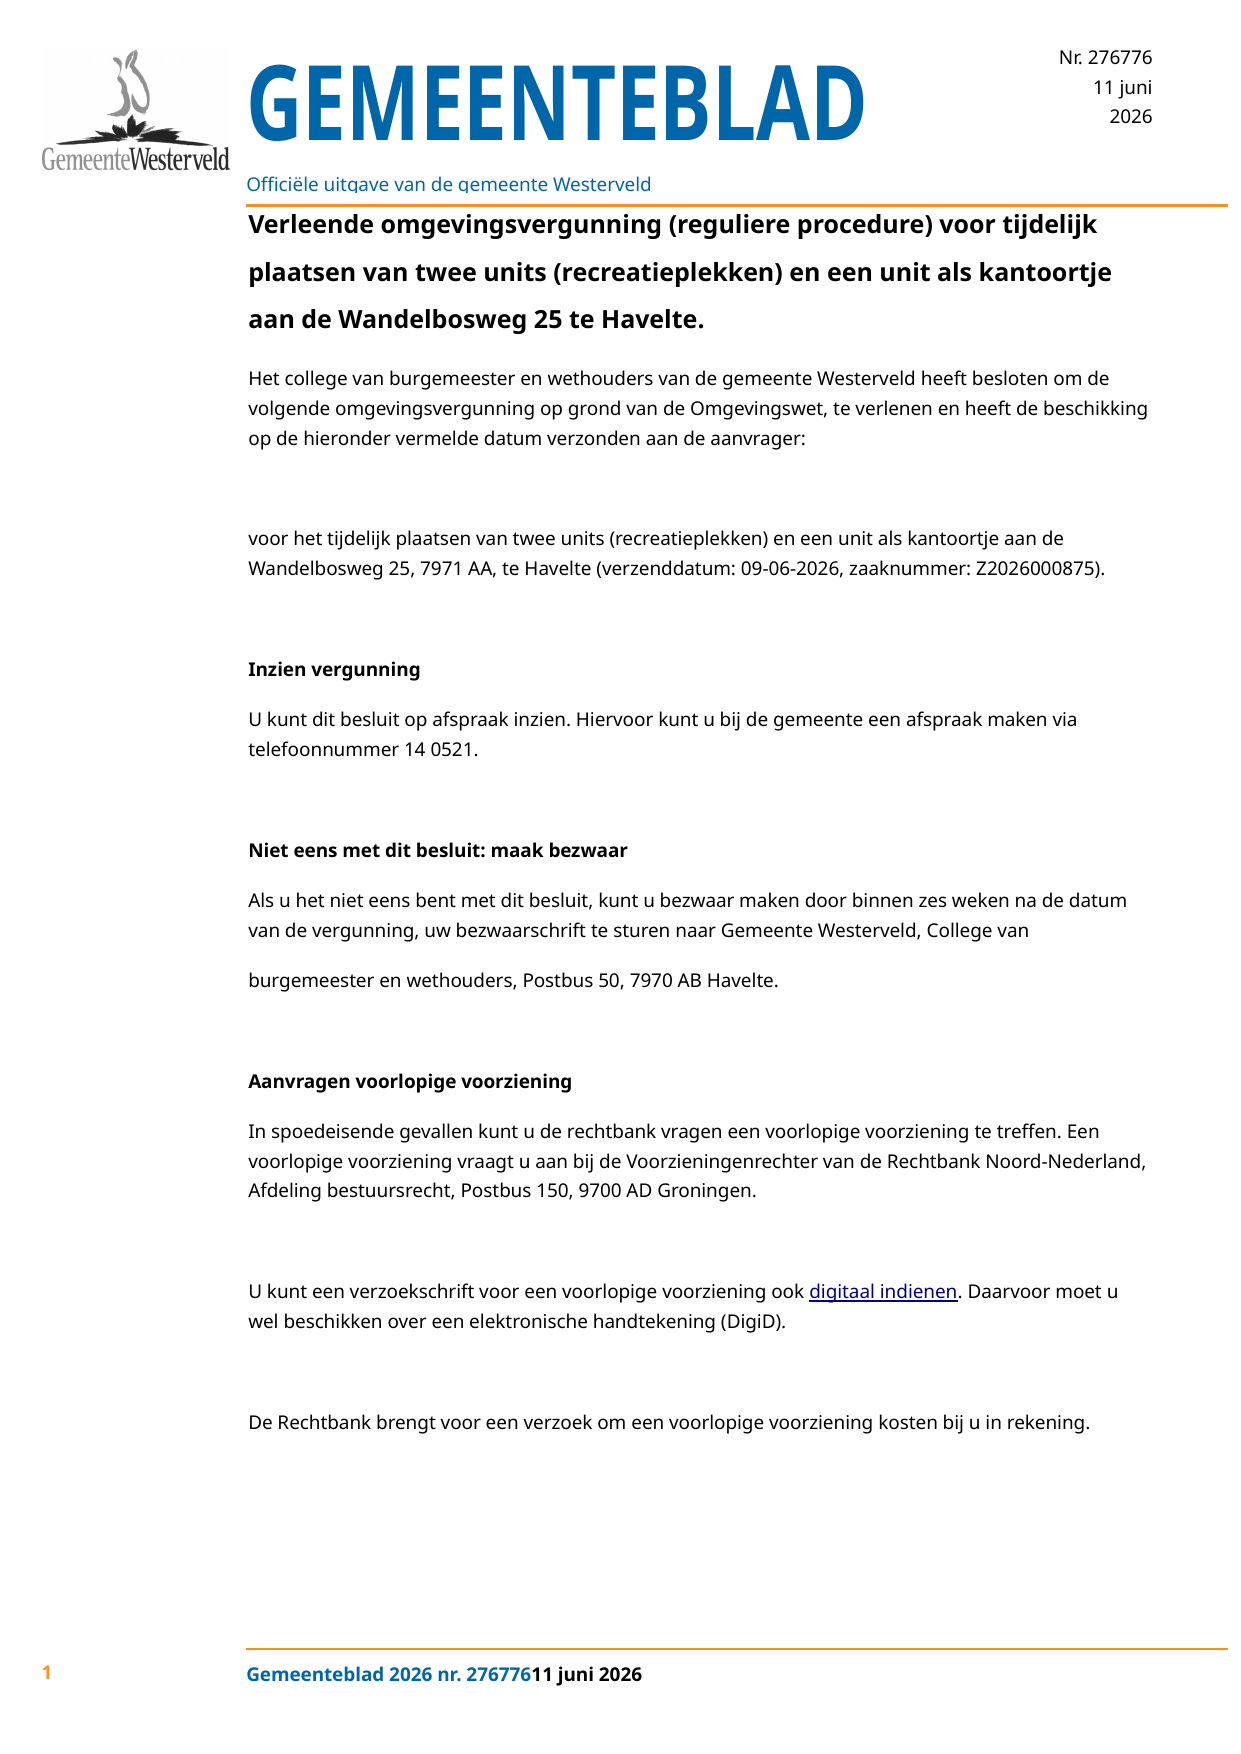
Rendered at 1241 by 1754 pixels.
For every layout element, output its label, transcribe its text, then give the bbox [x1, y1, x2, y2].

text voor het tijdelijk plaatsen van twee units (recreatieplekken) en een unit als kantoortje aan de Wandelbosweg 25, 7971 AA, te Havelte (verzenddatum: 09-06-2026, zaaknummer: Z2026000875). [248, 526, 1152, 581]
text Niet eens met dit besluit: maak bezwaar [248, 837, 1152, 862]
text U kunt een verzoekschrift voor een voorlopige voorziening ook digitaal indienen. Daarvoor moet u wel beschikken over een elektronische handtekening (DigiD). [248, 1278, 1152, 1334]
text Als u het niet eens bent met dit besluit, kunt u bezwaar maken door binnen zes weken na de datum van de vergunning, uw bezwaarschrift te sturen naar Gemeente Westerveld, College van [248, 887, 1152, 942]
text Het college van burgemeester en wethouders van de gemeente Westerveld heeft besloten om de volgende omgevingsvergunning op grond van de Omgevingswet, te verlenen en heeft de beschikking op de hieronder vermelde datum verzonden aan de aanvrager: [248, 366, 1152, 450]
text De Rechtbank brengt voor een verzoek om een voorlopige voorziening kosten bij u in rekening. [248, 1409, 1152, 1434]
picture [41, 47, 231, 172]
text U kunt dit besluit op afspraak inzien. Hiervoor kunt u bij de gemeente een afspraak maken via telefoonnummer 14 0521. [248, 706, 1152, 762]
text In spoedeisende gevallen kunt u de rechtbank vragen een voorlopige voorziening te treffen. Een voorlopige voorziening vraagt u aan bij de Voorzieningenrechter van de Rechtbank Noord-Nederland, Afdeling bestuursrecht, Postbus 150, 9700 AD Groningen. [248, 1118, 1152, 1203]
text burgemeester en wethouders, Postbus 50, 7970 AB Havelte. [248, 967, 1152, 993]
text Verleende omgevingsvergunning (reguliere procedure) voor tijdelijk plaatsen van twee units (recreatieplekken) en een unit als kantoortje aan de Wandelbosweg 25 te Havelte. [248, 207, 1152, 336]
text Inzien vergunning [248, 656, 1152, 682]
text Aanvragen voorlopige voorziening [248, 1068, 1152, 1094]
